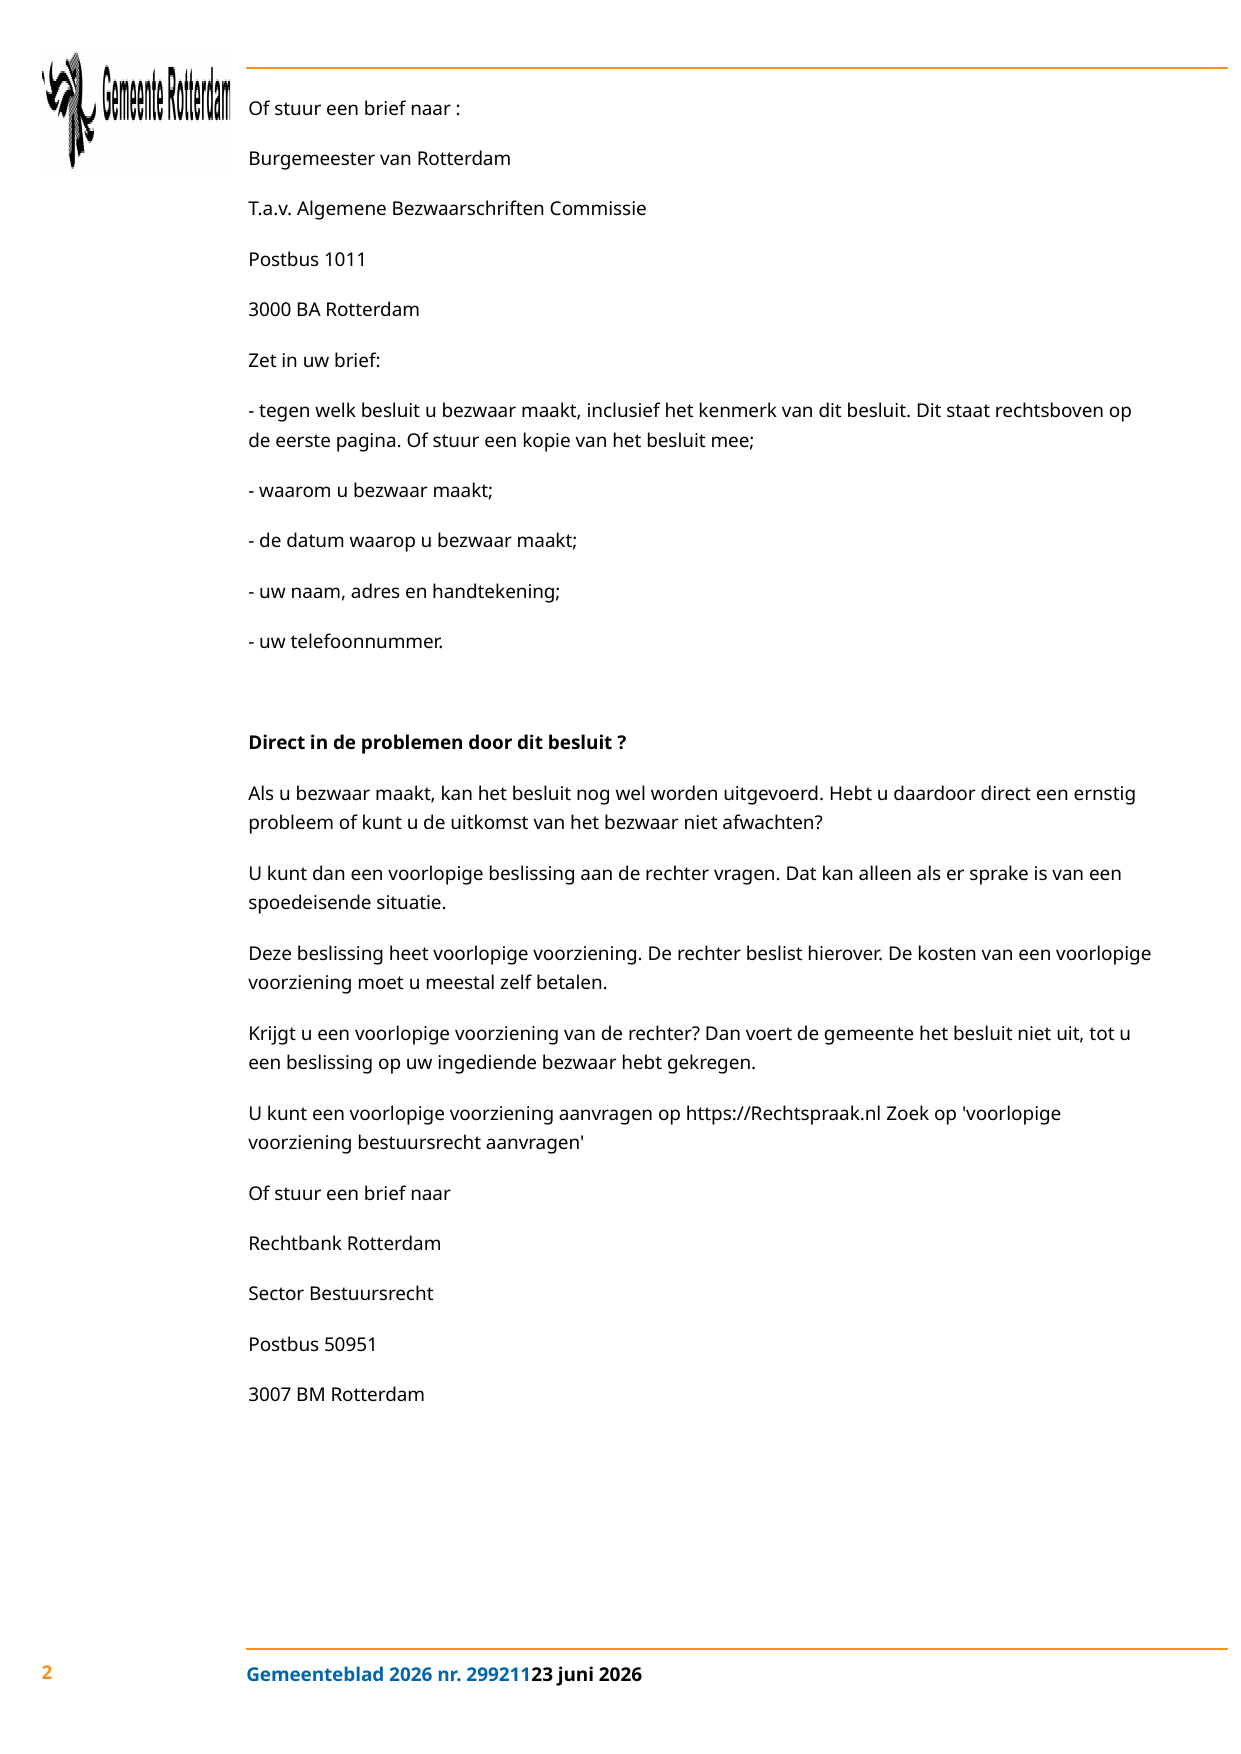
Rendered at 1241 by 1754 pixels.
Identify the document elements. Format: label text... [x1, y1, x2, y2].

text T.a.v. Algemene Bezwaarschriften Commissie [248, 196, 1152, 221]
text Rechtbank Rotterdam [248, 1230, 1152, 1256]
text - waarom u bezwaar maakt; [248, 477, 1152, 503]
text U kunt een voorlopige voorziening aanvragen op https://Rechtspraak.nl Zoek op 'voorlopige voorziening bestuursrecht aanvragen' [248, 1100, 1152, 1155]
text Deze beslissing heet voorlopige voorziening. De rechter beslist hierover. De kosten van een voorlopige voorziening moet u meestal zelf betalen. [248, 940, 1152, 995]
text Sector Bestuursrecht [248, 1281, 1152, 1306]
text 3007 BM Rotterdam [248, 1381, 1152, 1407]
picture [41, 47, 231, 172]
text U kunt dan een voorlopige beslissing aan de rechter vragen. Dat kan alleen als er sprake is van een spoedeisende situatie. [248, 860, 1152, 915]
text 3000 BA Rotterdam [248, 296, 1152, 322]
text Als u bezwaar maakt, kan het besluit nog wel worden uitgevoerd. Hebt u daardoor direct een ernstig probleem of kunt u de uitkomst van het bezwaar niet afwachten? [248, 780, 1152, 835]
text - uw telefoonnummer. [248, 628, 1152, 654]
text Direct in de problemen door dit besluit ? [248, 729, 1152, 755]
text Postbus 50951 [248, 1331, 1152, 1357]
text Of stuur een brief naar : [248, 95, 1152, 121]
text - de datum waarop u bezwaar maakt; [248, 528, 1152, 553]
text - uw naam, adres en handtekening; [248, 578, 1152, 604]
text Zet in uw brief: [248, 347, 1152, 373]
text - tegen welk besluit u bezwaar maakt, inclusief het kenmerk van dit besluit. Dit staat rechtsboven op de eerste pagina. Of stuur een kopie van het besluit mee; [248, 397, 1152, 453]
text Krijgt u een voorlopige voorziening van de rechter? Dan voert de gemeente het besluit niet uit, tot u een beslissing op uw ingediende bezwaar hebt gekregen. [248, 1020, 1152, 1075]
text Postbus 1011 [248, 246, 1152, 272]
text Of stuur een brief naar [248, 1180, 1152, 1206]
text Burgemeester van Rotterdam [248, 145, 1152, 171]
